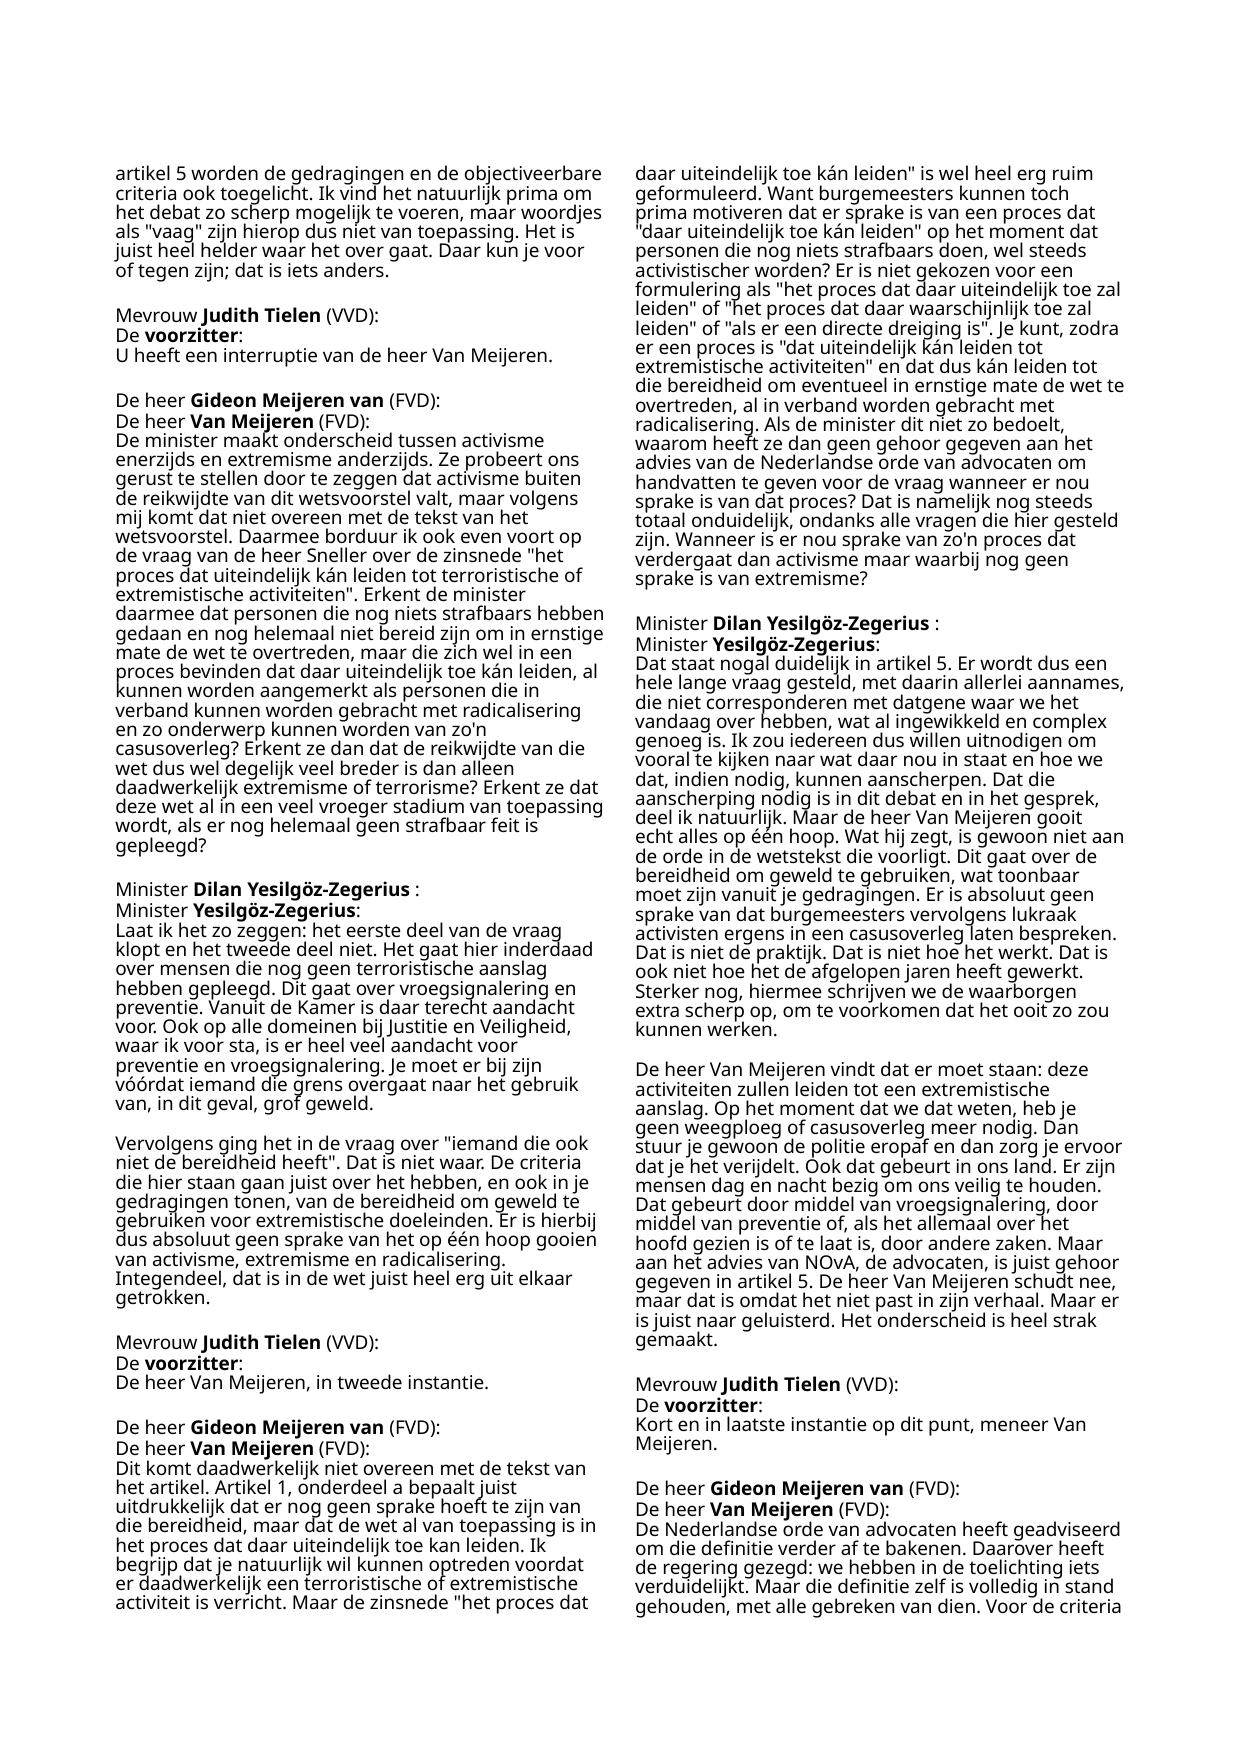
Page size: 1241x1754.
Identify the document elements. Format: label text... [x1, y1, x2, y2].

text Minister Dilan Yesilgöz-Zegerius : [635, 610, 1125, 636]
text Mevrouw Judith Tielen (VVD): [115, 302, 605, 327]
text Minister Yesilgöz-Zegerius: [635, 636, 1125, 655]
text artikel 5 worden de gedragingen en de objectiveerbare criteria ook toegelicht. Ik vind het natuurlijk prima om het debat zo scherp mogelijk te voeren, maar woordjes als "vaag" zijn hierop dus niet van toepassing. Het is juist heel helder waar het over gaat. Daar kun je voor of tegen zijn; dat is iets anders. [115, 165, 605, 281]
text De minister maakt onderscheid tussen activisme enerzijds en extremisme anderzijds. Ze probeert ons gerust te stellen door te zeggen dat activisme buiten de reikwijdte van dit wetsvoorstel valt, maar volgens mij komt dat niet overeen met de tekst van het wetsvoorstel. Daarmee borduur ik ook even voort op de vraag van de heer Sneller over de zinsnede "het proces dat uiteindelijk kán leiden tot terroristische of extremistische activiteiten". Erkent de minister daarmee dat personen die nog niets strafbaars hebben gedaan en nog helemaal niet bereid zijn om in ernstige mate de wet te overtreden, maar die zich wel in een proces bevinden dat daar uiteindelijk toe kán leiden, al kunnen worden aangemerkt als personen die in verband kunnen worden gebracht met radicalisering en zo onderwerp kunnen worden van zo'n casusoverleg? Erkent ze dan dat de reikwijdte van die wet dus wel degelijk veel breder is dan alleen daadwerkelijk extremisme of terrorisme? Erkent ze dat deze wet al in een veel vroeger stadium van toepassing wordt, als er nog helemaal geen strafbaar feit is gepleegd? [115, 432, 605, 856]
text U heeft een interruptie van de heer Van Meijeren. [115, 347, 605, 366]
text De voorzitter: [115, 1355, 605, 1374]
text De heer Van Meijeren (FVD): [635, 1501, 1125, 1521]
text De heer Gideon Meijeren van (FVD): [115, 1414, 605, 1440]
text De heer Gideon Meijeren van (FVD): [115, 387, 605, 413]
text De heer Van Meijeren (FVD): [115, 1440, 605, 1459]
text Laat ik het zo zeggen: het eerste deel van de vraag klopt en het tweede deel niet. Het gaat hier inderdaad over mensen die nog geen terroristische aanslag hebben gepleegd. Dit gaat over vroegsignalering en preventie. Vanuit de Kamer is daar terecht aandacht voor. Ook op alle domeinen bij Justitie en Veiligheid, waar ik voor sta, is er heel veel aandacht voor preventie en vroegsignalering. Je moet er bij zijn vóórdat iemand die grens overgaat naar het gebruik van, in dit geval, grof geweld. [115, 922, 605, 1114]
text De voorzitter: [115, 327, 605, 347]
text De heer Gideon Meijeren van (FVD): [635, 1476, 1125, 1501]
text Dit komt daadwerkelijk niet overeen met de tekst van het artikel. Artikel 1, onderdeel a bepaalt juist uitdrukkelijk dat er nog geen sprake hoeft te zijn van die bereidheid, maar dat de wet al van toepassing is in het proces dat daar uiteindelijk toe kan leiden. Ik begrijp dat je natuurlijk wil kunnen optreden voordat er daadwerkelijk een terroristische of extremistische activiteit is verricht. Maar de zinsnede "het proces dat [115, 1459, 605, 1614]
text Mevrouw Judith Tielen (VVD): [115, 1329, 605, 1355]
text De heer Van Meijeren vindt dat er moet staan: deze activiteiten zullen leiden tot een extremistische aanslag. Op het moment dat we dat weten, heb je geen weegploeg of casusoverleg meer nodig. Dan stuur je gewoon de politie eropaf en dan zorg je ervoor dat je het verijdelt. Ook dat gebeurt in ons land. Er zijn mensen dag en nacht bezig om ons veilig te houden. Dat gebeurt door middel van vroegsignalering, door middel van preventie of, als het allemaal over het hoofd gezien is of te laat is, door andere zaken. Maar aan het advies van NOvA, de advocaten, is juist gehoor gegeven in artikel 5. De heer Van Meijeren schudt nee, maar dat is omdat het niet past in zijn verhaal. Maar er is juist naar geluisterd. Het onderscheid is heel strak gemaakt. [635, 1061, 1125, 1350]
text Dat staat nogal duidelijk in artikel 5. Er wordt dus een hele lange vraag gesteld, met daarin allerlei aannames, die niet corresponderen met datgene waar we het vandaag over hebben, wat al ingewikkeld en complex genoeg is. Ik zou iedereen dus willen uitnodigen om vooral te kijken naar wat daar nou in staat en hoe we dat, indien nodig, kunnen aanscherpen. Dat die aanscherping nodig is in dit debat en in het gesprek, deel ik natuurlijk. Maar de heer Van Meijeren gooit echt alles op één hoop. Wat hij zegt, is gewoon niet aan de orde in de wetstekst die voorligt. Dit gaat over de bereidheid om geweld te gebruiken, wat toonbaar moet zijn vanuit je gedragingen. Er is absoluut geen sprake van dat burgemeesters vervolgens lukraak activisten ergens in een casusoverleg laten bespreken. Dat is niet de praktijk. Dat is niet hoe het werkt. Dat is ook niet hoe het de afgelopen jaren heeft gewerkt. Sterker nog, hiermee schrijven we de waarborgen extra scherp op, om te voorkomen dat het ooit zo zou kunnen werken. [635, 655, 1125, 1041]
text Mevrouw Judith Tielen (VVD): [635, 1371, 1125, 1397]
text De heer Van Meijeren, in tweede instantie. [115, 1374, 605, 1394]
text Kort en in laatste instantie op dit punt, meneer Van Meijeren. [635, 1416, 1125, 1455]
text Vervolgens ging het in de vraag over "iemand die ook niet de bereidheid heeft". Dat is niet waar. De criteria die hier staan gaan juist over het hebben, en ook in je gedragingen tonen, van de bereidheid om geweld te gebruiken voor extremistische doeleinden. Er is hierbij dus absoluut geen sprake van het op één hoop gooien van activisme, extremisme en radicalisering. Integendeel, dat is in de wet juist heel erg uit elkaar getrokken. [115, 1135, 605, 1308]
text De voorzitter: [635, 1397, 1125, 1416]
text daar uiteindelijk toe kán leiden" is wel heel erg ruim geformuleerd. Want burgemeesters kunnen toch prima motiveren dat er sprake is van een proces dat "daar uiteindelijk toe kán leiden" op het moment dat personen die nog niets strafbaars doen, wel steeds activistischer worden? Er is niet gekozen voor een formulering als "het proces dat daar uiteindelijk toe zal leiden" of "het proces dat daar waarschijnlijk toe zal leiden" of "als er een directe dreiging is". Je kunt, zodra er een proces is "dat uiteindelijk kán leiden tot extremistische activiteiten" en dat dus kán leiden tot die bereidheid om eventueel in ernstige mate de wet te overtreden, al in verband worden gebracht met radicalisering. Als de minister dit niet zo bedoelt, waarom heeft ze dan geen gehoor gegeven aan het advies van de Nederlandse orde van advocaten om handvatten te geven voor de vraag wanneer er nou sprake is van dat proces? Dat is namelijk nog steeds totaal onduidelijk, ondanks alle vragen die hier gesteld zijn. Wanneer is er nou sprake van zo'n proces dat verdergaat dan activisme maar waarbij nog geen sprake is van extremisme? [635, 165, 1125, 589]
text De Nederlandse orde van advocaten heeft geadviseerd om die definitie verder af te bakenen. Daarover heeft de regering gezegd: we hebben in de toelichting iets verduidelijkt. Maar die definitie zelf is volledig in stand gehouden, met alle gebreken van dien. Voor de criteria [635, 1521, 1125, 1617]
text Minister Dilan Yesilgöz-Zegerius : [115, 877, 605, 902]
text Minister Yesilgöz-Zegerius: [115, 902, 605, 922]
text De heer Van Meijeren (FVD): [115, 413, 605, 432]
